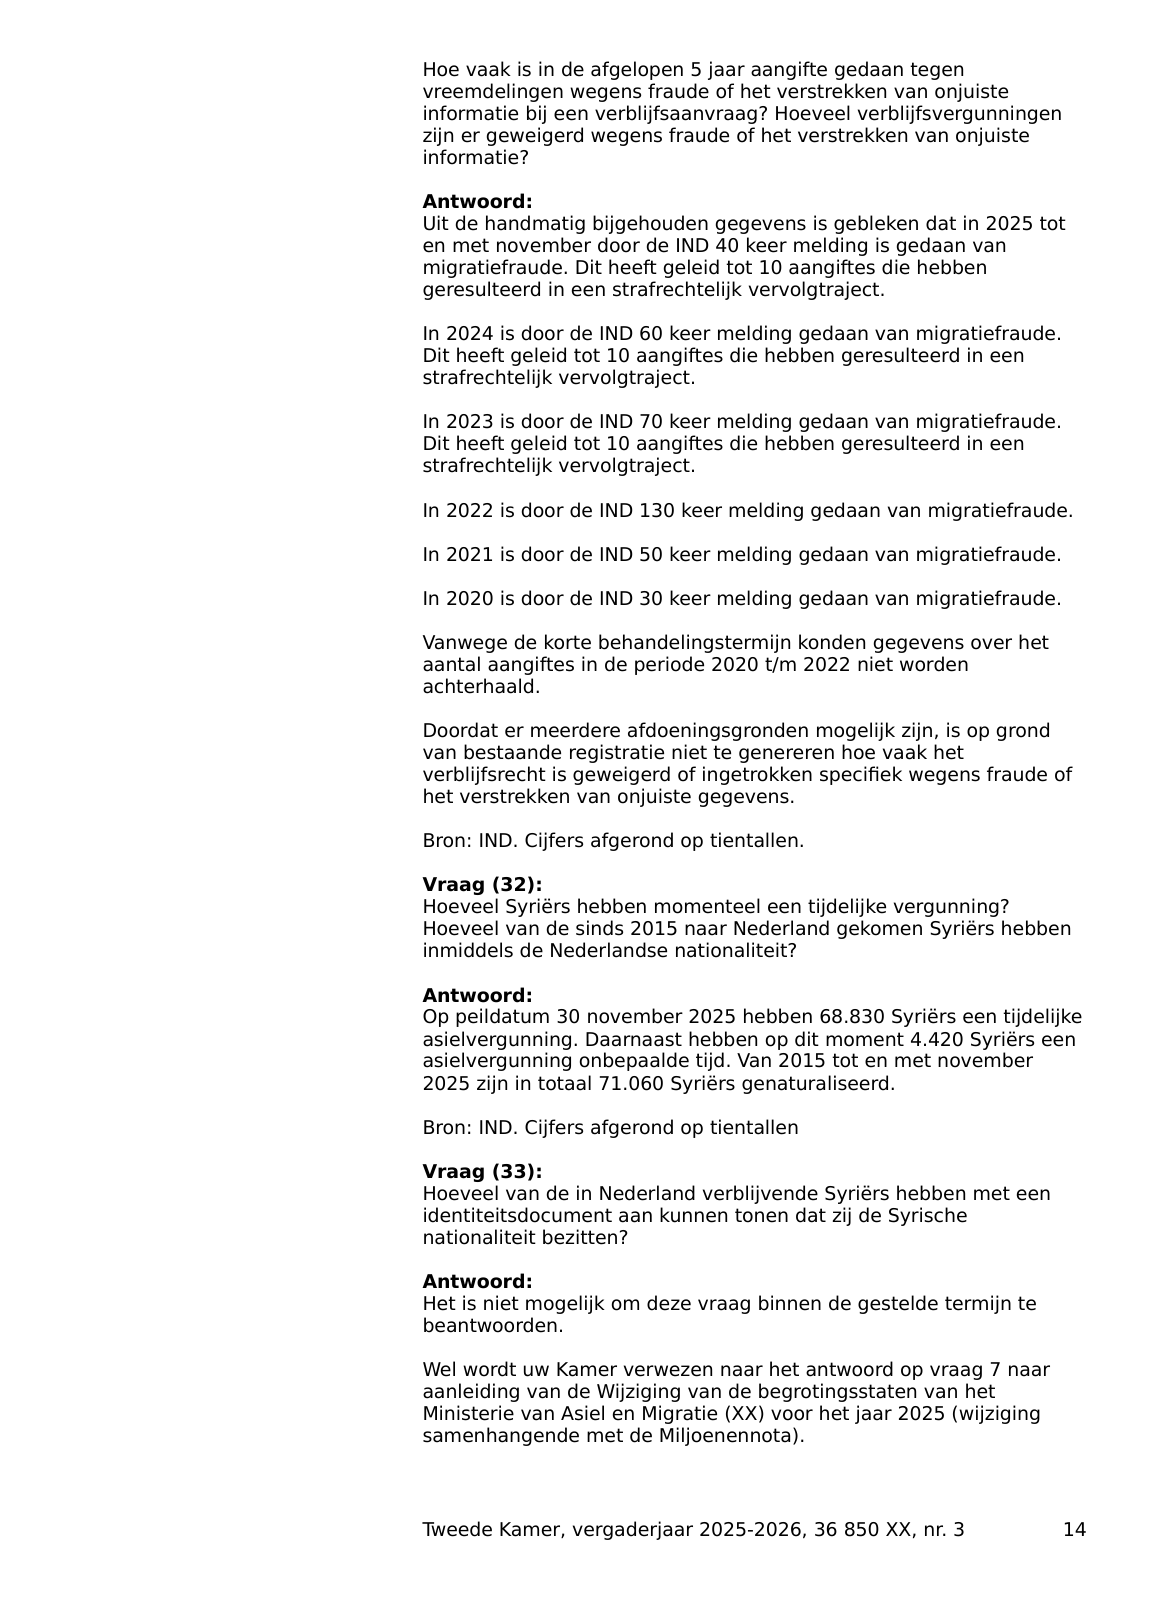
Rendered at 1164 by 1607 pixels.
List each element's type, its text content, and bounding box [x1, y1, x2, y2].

text In 2022 is door de IND 130 keer melding gedaan van migratiefraude. [422, 499, 1087, 521]
text In 2020 is door de IND 30 keer melding gedaan van migratiefraude. [422, 588, 1087, 610]
text Antwoord: [422, 1271, 1087, 1293]
text Op peildatum 30 november 2025 hebben 68.830 Syriërs een tijdelijke asielvergunning. Daarnaast hebben op dit moment 4.420 Syriërs een asielvergunning onbepaalde tijd. Van 2015 tot en met november 2025 zijn in totaal 71.060 Syriërs genaturaliseerd. [422, 1006, 1087, 1094]
text In 2024 is door de IND 60 keer melding gedaan van migratiefraude. Dit heeft geleid tot 10 aangiftes die hebben geresulteerd in een strafrechtelijk vervolgtraject. [422, 323, 1087, 389]
text Hoeveel Syriërs hebben momenteel een tijdelijke vergunning? Hoeveel van de sinds 2015 naar Nederland gekomen Syriërs hebben inmiddels de Nederlandse nationaliteit? [422, 896, 1087, 962]
text Antwoord: [422, 984, 1087, 1006]
text Doordat er meerdere afdoeningsgronden mogelijk zijn, is op grond van bestaande registratie niet te genereren hoe vaak het verblijfsrecht is geweigerd of ingetrokken specifiek wegens fraude of het verstrekken van onjuiste gegevens. [422, 720, 1087, 808]
text In 2023 is door de IND 70 keer melding gedaan van migratiefraude. Dit heeft geleid tot 10 aangiftes die hebben geresulteerd in een strafrechtelijk vervolgtraject. [422, 411, 1087, 477]
text Wel wordt uw Kamer verwezen naar het antwoord op vraag 7 naar aanleiding van de Wijziging van de begrotingsstaten van het Ministerie van Asiel en Migratie (XX) voor het jaar 2025 (wijziging samenhangende met de Miljoenennota). [422, 1359, 1087, 1447]
text Vraag (33): [422, 1161, 1087, 1183]
text Vanwege de korte behandelingstermijn konden gegevens over het aantal aangiftes in de periode 2020 t/m 2022 niet worden achterhaald. [422, 632, 1087, 698]
text Vraag (32): [422, 874, 1087, 896]
text Antwoord: [422, 191, 1087, 213]
text Het is niet mogelijk om deze vraag binnen de gestelde termijn te beantwoorden. [422, 1293, 1087, 1337]
text In 2021 is door de IND 50 keer melding gedaan van migratiefraude. [422, 544, 1087, 566]
text Bron: IND. Cijfers afgerond op tientallen. [422, 830, 1087, 852]
text Hoeveel van de in Nederland verblijvende Syriërs hebben met een identiteitsdocument aan kunnen tonen dat zij de Syrische nationaliteit bezitten? [422, 1183, 1087, 1249]
text Bron: IND. Cijfers afgerond op tientallen [422, 1117, 1087, 1138]
text Uit de handmatig bijgehouden gegevens is gebleken dat in 2025 tot en met november door de IND 40 keer melding is gedaan van migratiefraude. Dit heeft geleid tot 10 aangiftes die hebben geresulteerd in een strafrechtelijk vervolgtraject. [422, 213, 1087, 301]
text Hoe vaak is in de afgelopen 5 jaar aangifte gedaan tegen vreemdelingen wegens fraude of het verstrekken van onjuiste informatie bij een verblijfsaanvraag? Hoeveel verblijfsvergunningen zijn er geweigerd wegens fraude of het verstrekken van onjuiste informatie? [422, 59, 1087, 169]
